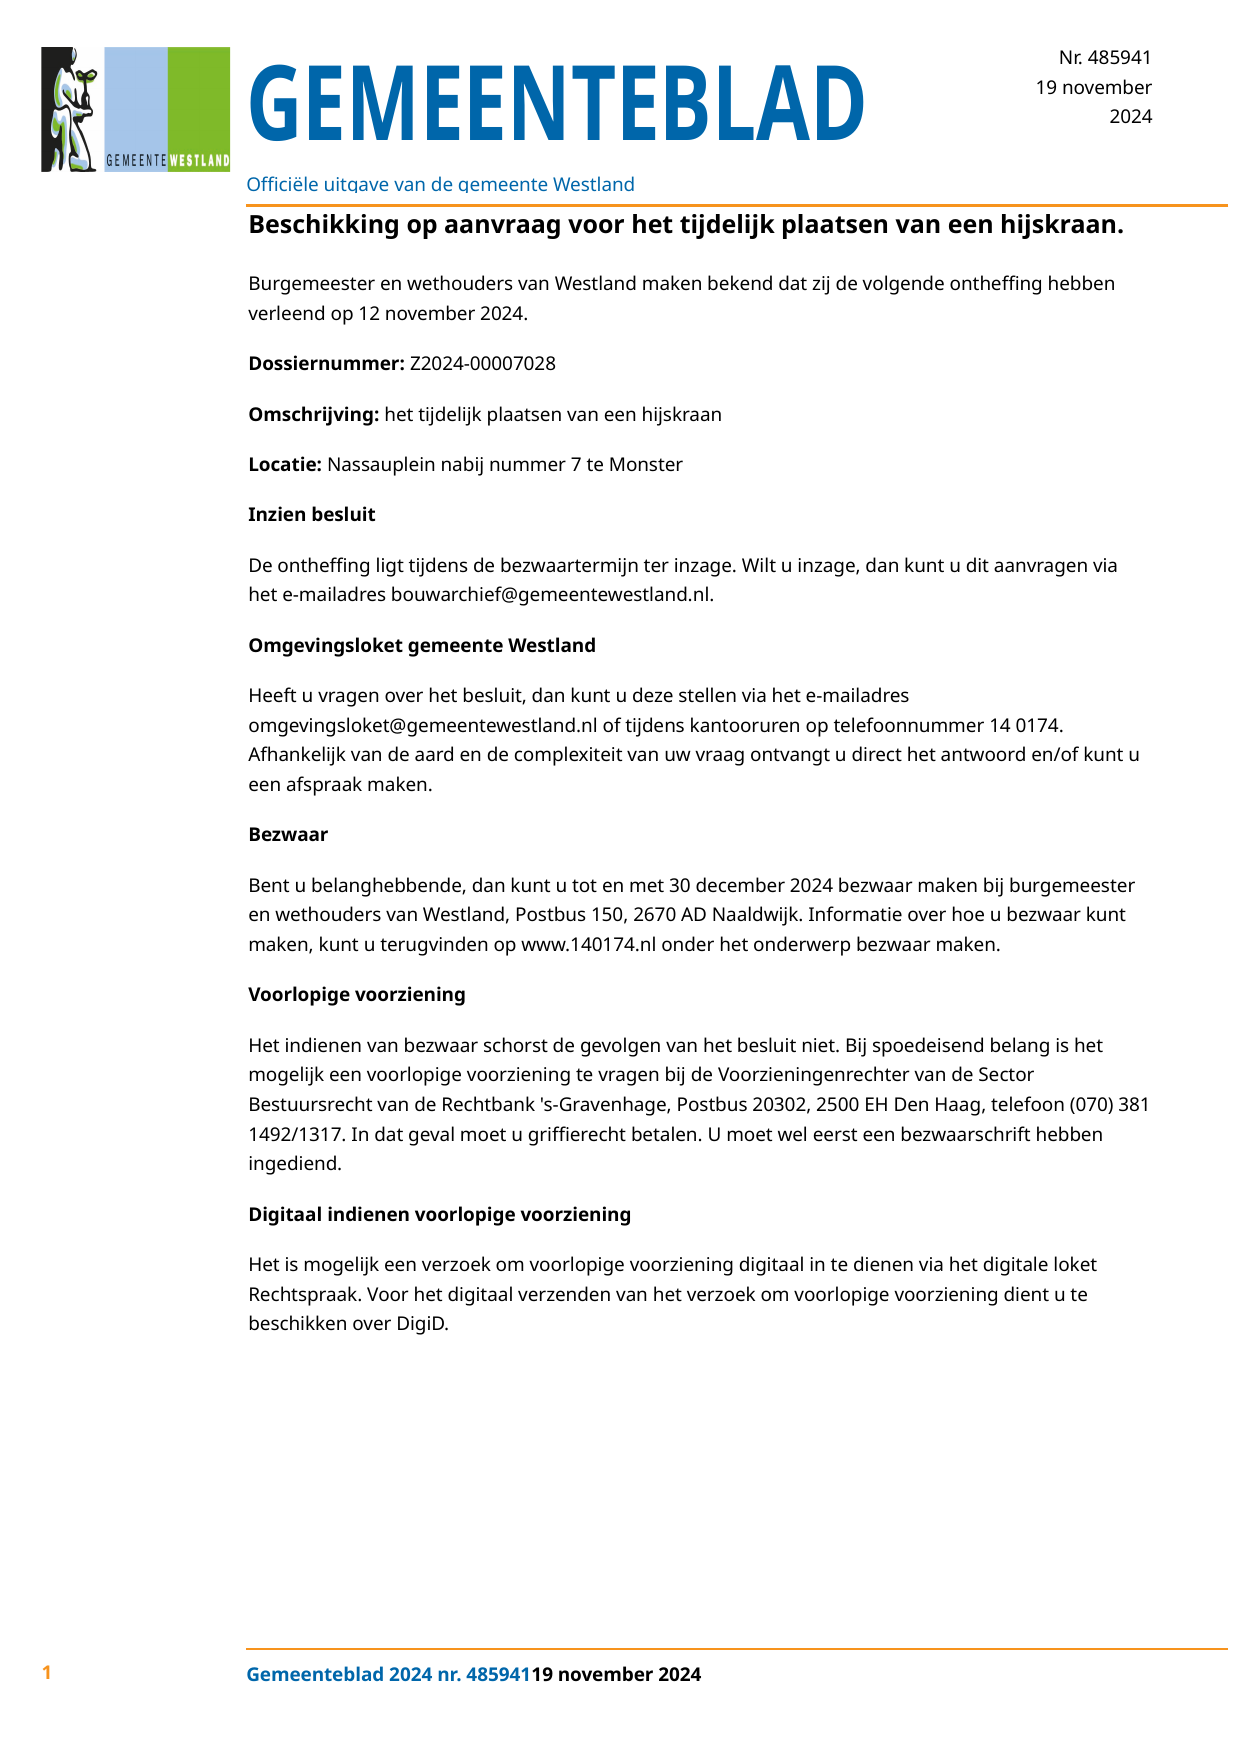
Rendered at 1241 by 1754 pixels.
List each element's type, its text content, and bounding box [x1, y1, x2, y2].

text Digitaal indienen voorlopige voorziening [248, 1201, 1152, 1226]
text De ontheffing ligt tijdens de bezwaartermijn ter inzage. Wilt u inzage, dan kunt u dit aanvragen via het e-mailadres bouwarchief@gemeentewestland.nl. [248, 552, 1152, 607]
text Inzien besluit [248, 502, 1152, 527]
text Locatie: Nassauplein nabij nummer 7 te Monster [248, 451, 1152, 477]
text Beschikking op aanvraag voor het tijdelijk plaatsen van een hijskraan. [248, 207, 1152, 241]
text Heeft u vragen over het besluit, dan kunt u deze stellen via het e-mailadres omgevingsloket@gemeentewestland.nl of tijdens kantooruren op telefoonnummer 14 0174. Afhankelijk van de aard en de complexiteit van uw vraag ontvangt u direct het antwoord en/of kunt u een afspraak maken. [248, 682, 1152, 797]
text Burgemeester en wethouders van Westland maken bekend dat zij de volgende ontheffing hebben verleend op 12 november 2024. [248, 270, 1152, 326]
text Het indienen van bezwaar schorst de gevolgen van het besluit niet. Bij spoedeisend belang is het mogelijk een voorlopige voorziening te vragen bij de Voorzieningenrechter van de Sector Bestuursrecht van de Rechtbank 's-Gravenhage, Postbus 20302, 2500 EH Den Haag, telefoon (070) 381 1492/1317. In dat geval moet u griffierecht betalen. U moet wel eerst een bezwaarschrift hebben ingediend. [248, 1032, 1152, 1176]
picture [41, 47, 231, 172]
text Bent u belanghebbende, dan kunt u tot en met 30 december 2024 bezwaar maken bij burgemeester en wethouders van Westland, Postbus 150, 2670 AD Naaldwijk. Informatie over hoe u bezwaar kunt maken, kunt u terugvinden op www.140174.nl onder het onderwerp bezwaar maken. [248, 872, 1152, 957]
text Dossiernummer: Z2024-00007028 [248, 350, 1152, 376]
text Bezwaar [248, 822, 1152, 847]
text Voorlopige voorziening [248, 982, 1152, 1007]
text Omschrijving: het tijdelijk plaatsen van een hijskraan [248, 401, 1152, 426]
text Omgevingsloket gemeente Westland [248, 632, 1152, 658]
text Het is mogelijk een verzoek om voorlopige voorziening digitaal in te dienen via het digitale loket Rechtspraak. Voor het digitaal verzenden van het verzoek om voorlopige voorziening dient u te beschikken over DigiD. [248, 1251, 1152, 1336]
